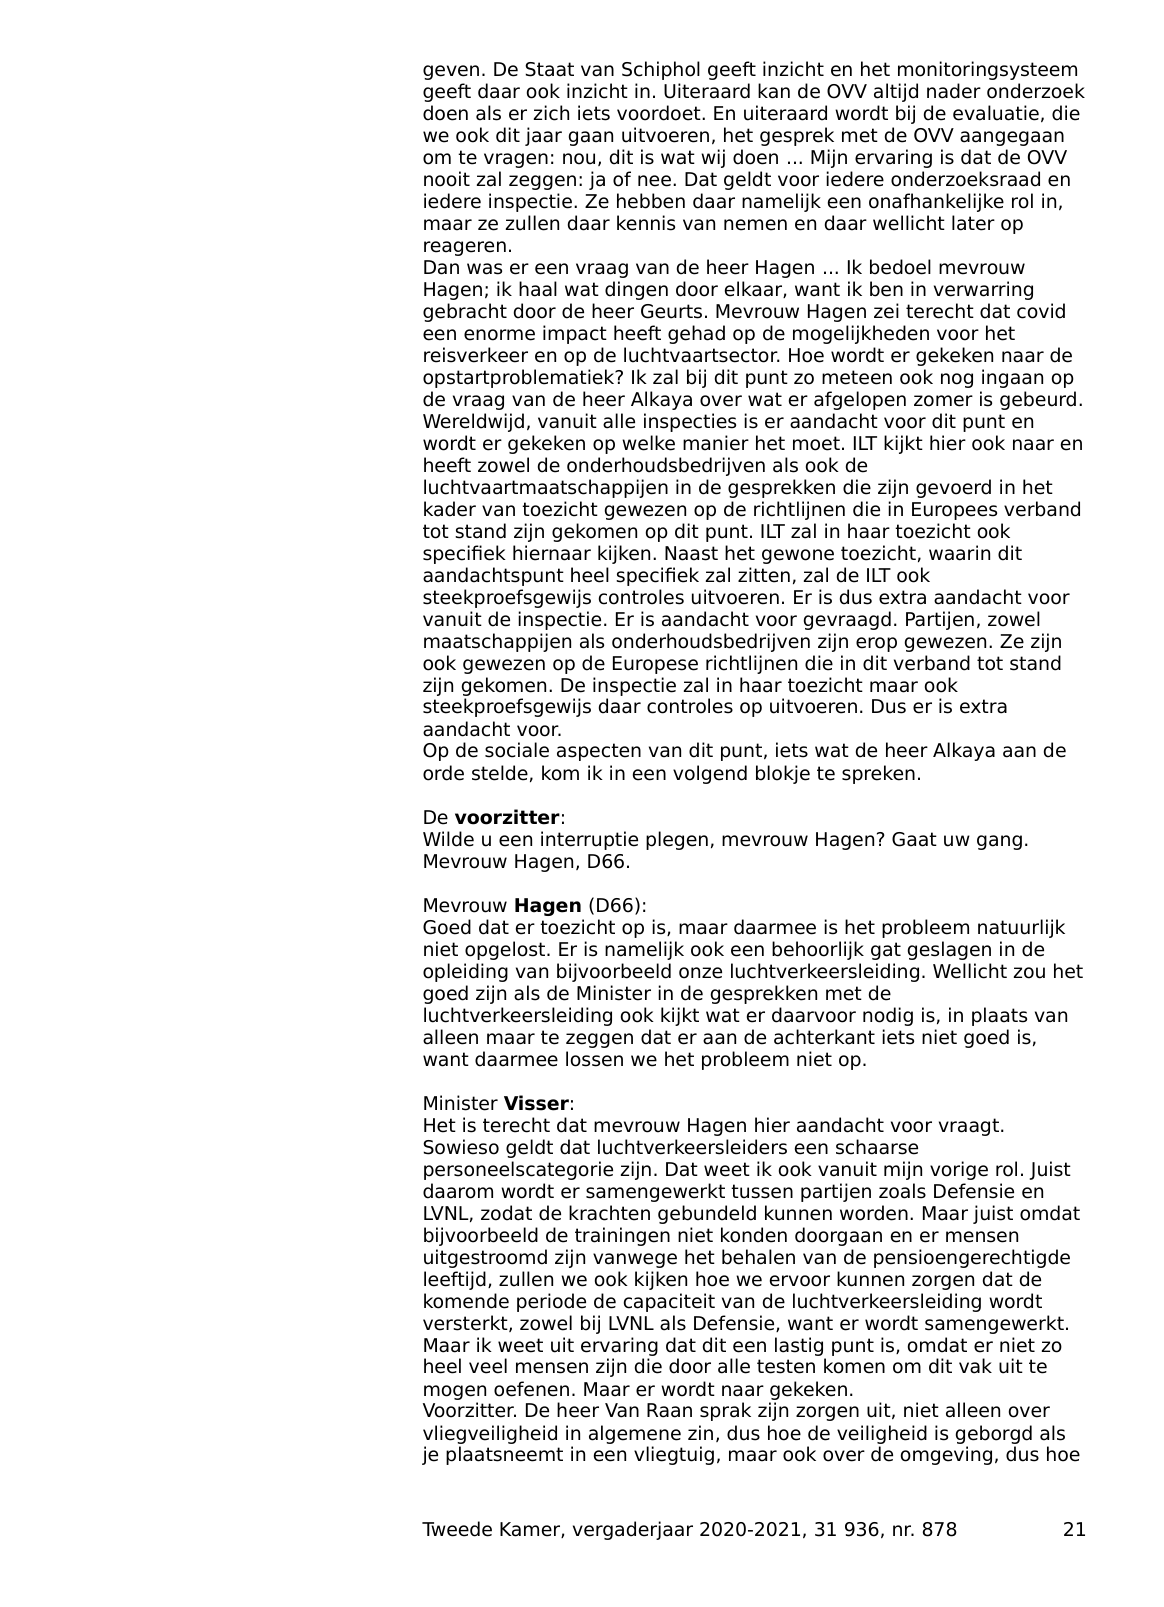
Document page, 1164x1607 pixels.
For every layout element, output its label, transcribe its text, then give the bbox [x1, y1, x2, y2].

text Goed dat er toezicht op is, maar daarmee is het probleem natuurlijk niet opgelost. Er is namelijk ook een behoorlijk gat geslagen in de opleiding van bijvoorbeeld onze luchtverkeersleiding. Wellicht zou het goed zijn als de Minister in de gesprekken met de luchtverkeersleiding ook kijkt wat er daarvoor nodig is, in plaats van alleen maar te zeggen dat er aan de achterkant iets niet goed is, want daarmee lossen we het probleem niet op. [422, 917, 1087, 1071]
text geven. De Staat van Schiphol geeft inzicht en het monitoringsysteem geeft daar ook inzicht in. Uiteraard kan de OVV altijd nader onderzoek doen als er zich iets voordoet. En uiteraard wordt bij de evaluatie, die we ook dit jaar gaan uitvoeren, het gesprek met de OVV aangegaan om te vragen: nou, dit is wat wij doen ... Mijn ervaring is dat de OVV nooit zal zeggen: ja of nee. Dat geldt voor iedere onderzoeksraad en iedere inspectie. Ze hebben daar namelijk een onafhankelijke rol in, maar ze zullen daar kennis van nemen en daar wellicht later op reageren. [422, 59, 1087, 257]
text Minister Visser: [422, 1093, 1087, 1115]
text Wilde u een interruptie plegen, mevrouw Hagen? Gaat uw gang. Mevrouw Hagen, D66. [422, 828, 1087, 872]
text De voorzitter: [422, 807, 1087, 828]
text Op de sociale aspecten van dit punt, iets wat de heer Alkaya aan de orde stelde, kom ik in een volgend blokje te spreken. [422, 740, 1087, 784]
text Voorzitter. De heer Van Raan sprak zijn zorgen uit, niet alleen over vliegveiligheid in algemene zin, dus hoe de veiligheid is geborgd als je plaatsneemt in een vliegtuig, maar ook over de omgeving, dus hoe [422, 1400, 1087, 1466]
text Dan was er een vraag van de heer Hagen ... Ik bedoel mevrouw Hagen; ik haal wat dingen door elkaar, want ik ben in verwarring gebracht door de heer Geurts. Mevrouw Hagen zei terecht dat covid een enorme impact heeft gehad op de mogelijkheden voor het reisverkeer en op de luchtvaartsector. Hoe wordt er gekeken naar de opstartproblematiek? Ik zal bij dit punt zo meteen ook nog ingaan op de vraag van de heer Alkaya over wat er afgelopen zomer is gebeurd. Wereldwijd, vanuit alle inspecties is er aandacht voor dit punt en wordt er gekeken op welke manier het moet. ILT kijkt hier ook naar en heeft zowel de onderhoudsbedrijven als ook de luchtvaartmaatschappijen in de gesprekken die zijn gevoerd in het kader van toezicht gewezen op de richtlijnen die in Europees verband tot stand zijn gekomen op dit punt. ILT zal in haar toezicht ook specifiek hiernaar kijken. Naast het gewone toezicht, waarin dit aandachtspunt heel specifiek zal zitten, zal de ILT ook steekproefsgewijs controles uitvoeren. Er is dus extra aandacht voor vanuit de inspectie. Er is aandacht voor gevraagd. Partijen, zowel maatschappijen als onderhoudsbedrijven zijn erop gewezen. Ze zijn ook gewezen op de Europese richtlijnen die in dit verband tot stand zijn gekomen. De inspectie zal in haar toezicht maar ook steekproefsgewijs daar controles op uitvoeren. Dus er is extra aandacht voor. [422, 257, 1087, 740]
text Het is terecht dat mevrouw Hagen hier aandacht voor vraagt. Sowieso geldt dat luchtverkeersleiders een schaarse personeelscategorie zijn. Dat weet ik ook vanuit mijn vorige rol. Juist daarom wordt er samengewerkt tussen partijen zoals Defensie en LVNL, zodat de krachten gebundeld kunnen worden. Maar juist omdat bijvoorbeeld de trainingen niet konden doorgaan en er mensen uitgestroomd zijn vanwege het behalen van de pensioengerechtigde leeftijd, zullen we ook kijken hoe we ervoor kunnen zorgen dat de komende periode de capaciteit van de luchtverkeersleiding wordt versterkt, zowel bij LVNL als Defensie, want er wordt samengewerkt. Maar ik weet uit ervaring dat dit een lastig punt is, omdat er niet zo heel veel mensen zijn die door alle testen komen om dit vak uit te mogen oefenen. Maar er wordt naar gekeken. [422, 1115, 1087, 1400]
text Mevrouw Hagen (D66): [422, 895, 1087, 917]
